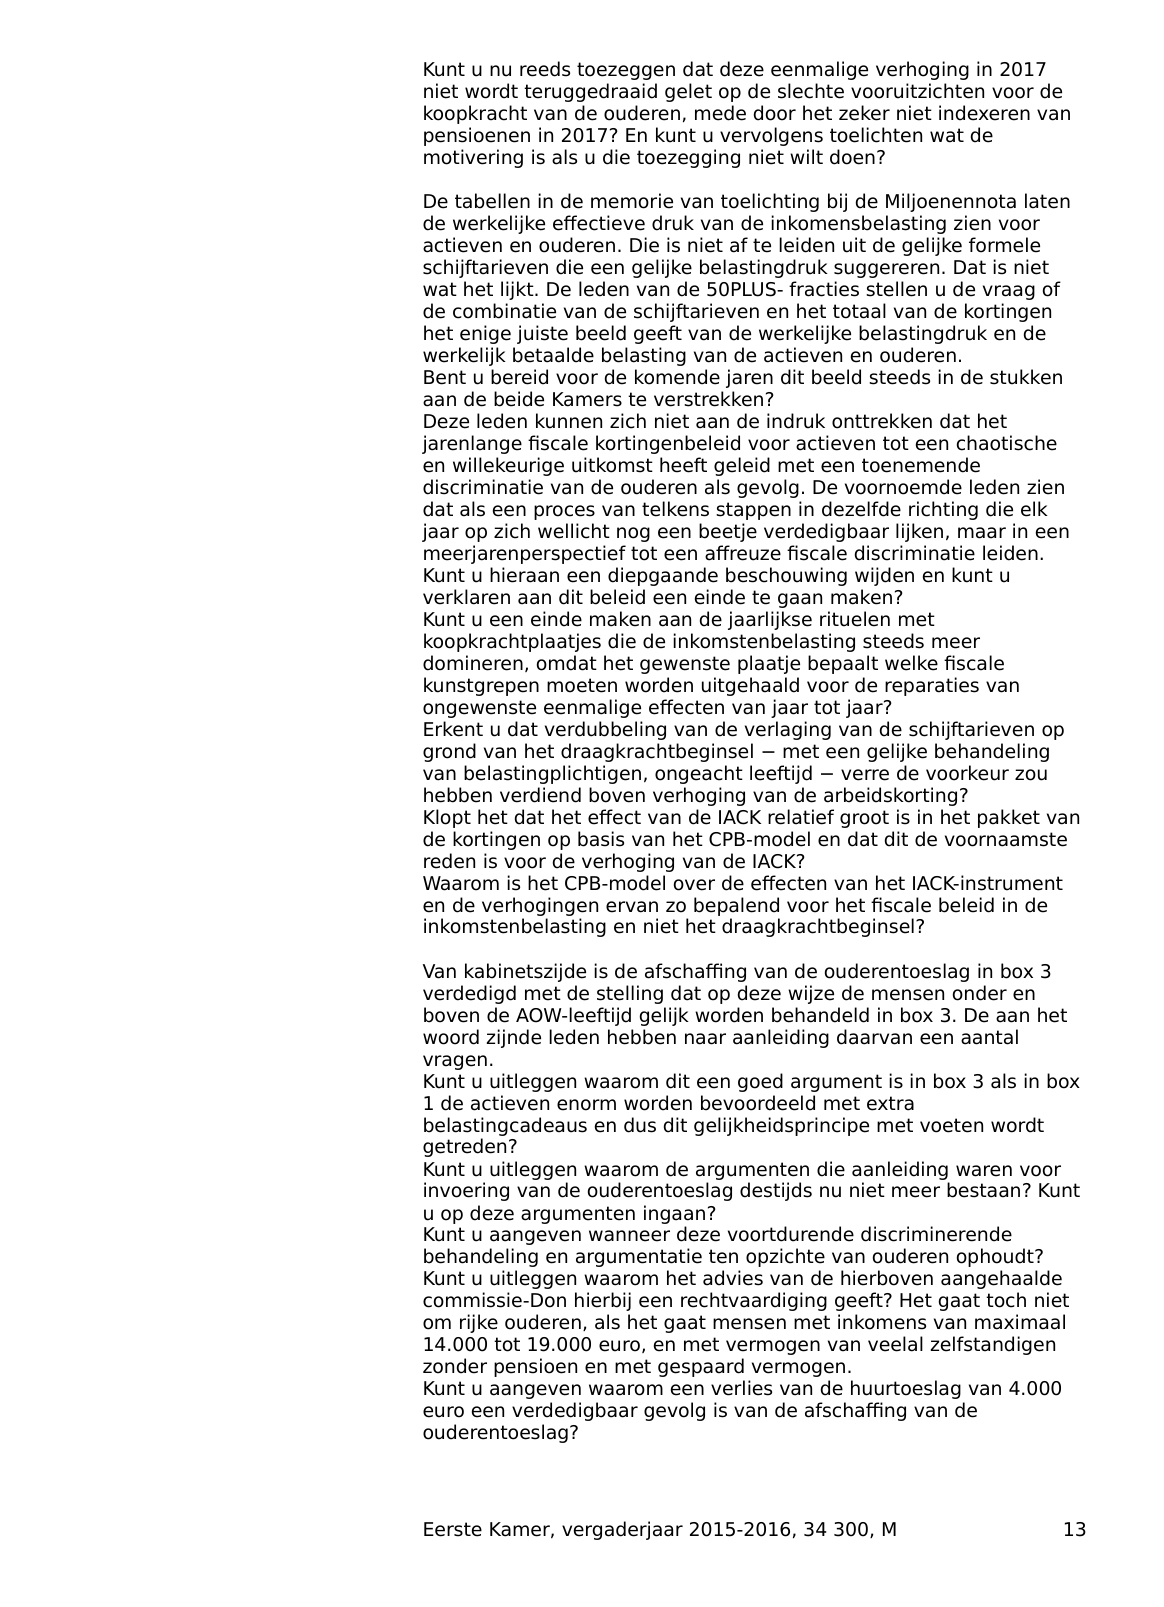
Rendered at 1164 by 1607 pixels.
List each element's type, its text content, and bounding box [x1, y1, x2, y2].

text Kunt u aangeven waarom een verlies van de huurtoeslag van 4.000 euro een verdedigbaar gevolg is van de afschaffing van de ouderentoeslag? [422, 1378, 1087, 1444]
text Kunt u uitleggen waarom de argumenten die aanleiding waren voor invoering van de ouderentoeslag destijds nu niet meer bestaan? Kunt u op deze argumenten ingaan? [422, 1158, 1087, 1224]
text Kunt u hieraan een diepgaande beschouwing wijden en kunt u verklaren aan dit beleid een einde te gaan maken? [422, 565, 1087, 609]
text Kunt u een einde maken aan de jaarlijkse rituelen met koopkrachtplaatjes die de inkomstenbelasting steeds meer domineren, omdat het gewenste plaatje bepaalt welke fiscale kunstgrepen moeten worden uitgehaald voor de reparaties van ongewenste eenmalige effecten van jaar tot jaar? [422, 609, 1087, 719]
text Klopt het dat het effect van de IACK relatief groot is in het pakket van de kortingen op basis van het CPB-model en dat dit de voornaamste reden is voor de verhoging van de IACK? [422, 807, 1087, 872]
text De tabellen in de memorie van toelichting bij de Miljoenennota laten de werkelijke effectieve druk van de inkomensbelasting zien voor actieven en ouderen. Die is niet af te leiden uit de gelijke formele schijftarieven die een gelijke belastingdruk suggereren. Dat is niet wat het lijkt. De leden van de 50PLUS- fracties stellen u de vraag of de combinatie van de schijftarieven en het totaal van de kortingen het enige juiste beeld geeft van de werkelijke belastingdruk en de werkelijk betaalde belasting van de actieven en ouderen. [422, 191, 1087, 367]
text Kunt u uitleggen waarom het advies van de hierboven aangehaalde commissie-Don hierbij een rechtvaardiging geeft? Het gaat toch niet om rijke ouderen, als het gaat mensen met inkomens van maximaal 14.000 tot 19.000 euro, en met vermogen van veelal zelfstandigen zonder pensioen en met gespaard vermogen. [422, 1268, 1087, 1378]
text Deze leden kunnen zich niet aan de indruk onttrekken dat het jarenlange fiscale kortingenbeleid voor actieven tot een chaotische en willekeurige uitkomst heeft geleid met een toenemende discriminatie van de ouderen als gevolg. De voornoemde leden zien dat als een proces van telkens stappen in dezelfde richting die elk jaar op zich wellicht nog een beetje verdedigbaar lijken, maar in een meerjarenperspectief tot een affreuze fiscale discriminatie leiden. [422, 411, 1087, 565]
text Erkent u dat verdubbeling van de verlaging van de schijftarieven op grond van het draagkrachtbeginsel − met een gelijke behandeling van belastingplichtigen, ongeacht leeftijd − verre de voorkeur zou hebben verdiend boven verhoging van de arbeidskorting? [422, 719, 1087, 807]
text Bent u bereid voor de komende jaren dit beeld steeds in de stukken aan de beide Kamers te verstrekken? [422, 367, 1087, 411]
text Kunt u nu reeds toezeggen dat deze eenmalige verhoging in 2017 niet wordt teruggedraaid gelet op de slechte vooruitzichten voor de koopkracht van de ouderen, mede door het zeker niet indexeren van pensioenen in 2017? En kunt u vervolgens toelichten wat de motivering is als u die toezegging niet wilt doen? [422, 59, 1087, 169]
text Van kabinetszijde is de afschaffing van de ouderentoeslag in box 3 verdedigd met de stelling dat op deze wijze de mensen onder en boven de AOW-leeftijd gelijk worden behandeld in box 3. De aan het woord zijnde leden hebben naar aanleiding daarvan een aantal vragen. [422, 961, 1087, 1071]
text Kunt u uitleggen waarom dit een goed argument is in box 3 als in box 1 de actieven enorm worden bevoordeeld met extra belastingcadeaus en dus dit gelijkheidsprincipe met voeten wordt getreden? [422, 1071, 1087, 1158]
text Kunt u aangeven wanneer deze voortdurende discriminerende behandeling en argumentatie ten opzichte van ouderen ophoudt? [422, 1224, 1087, 1268]
text Waarom is het CPB-model over de effecten van het IACK-instrument en de verhogingen ervan zo bepalend voor het fiscale beleid in de inkomstenbelasting en niet het draagkrachtbeginsel? [422, 872, 1087, 938]
